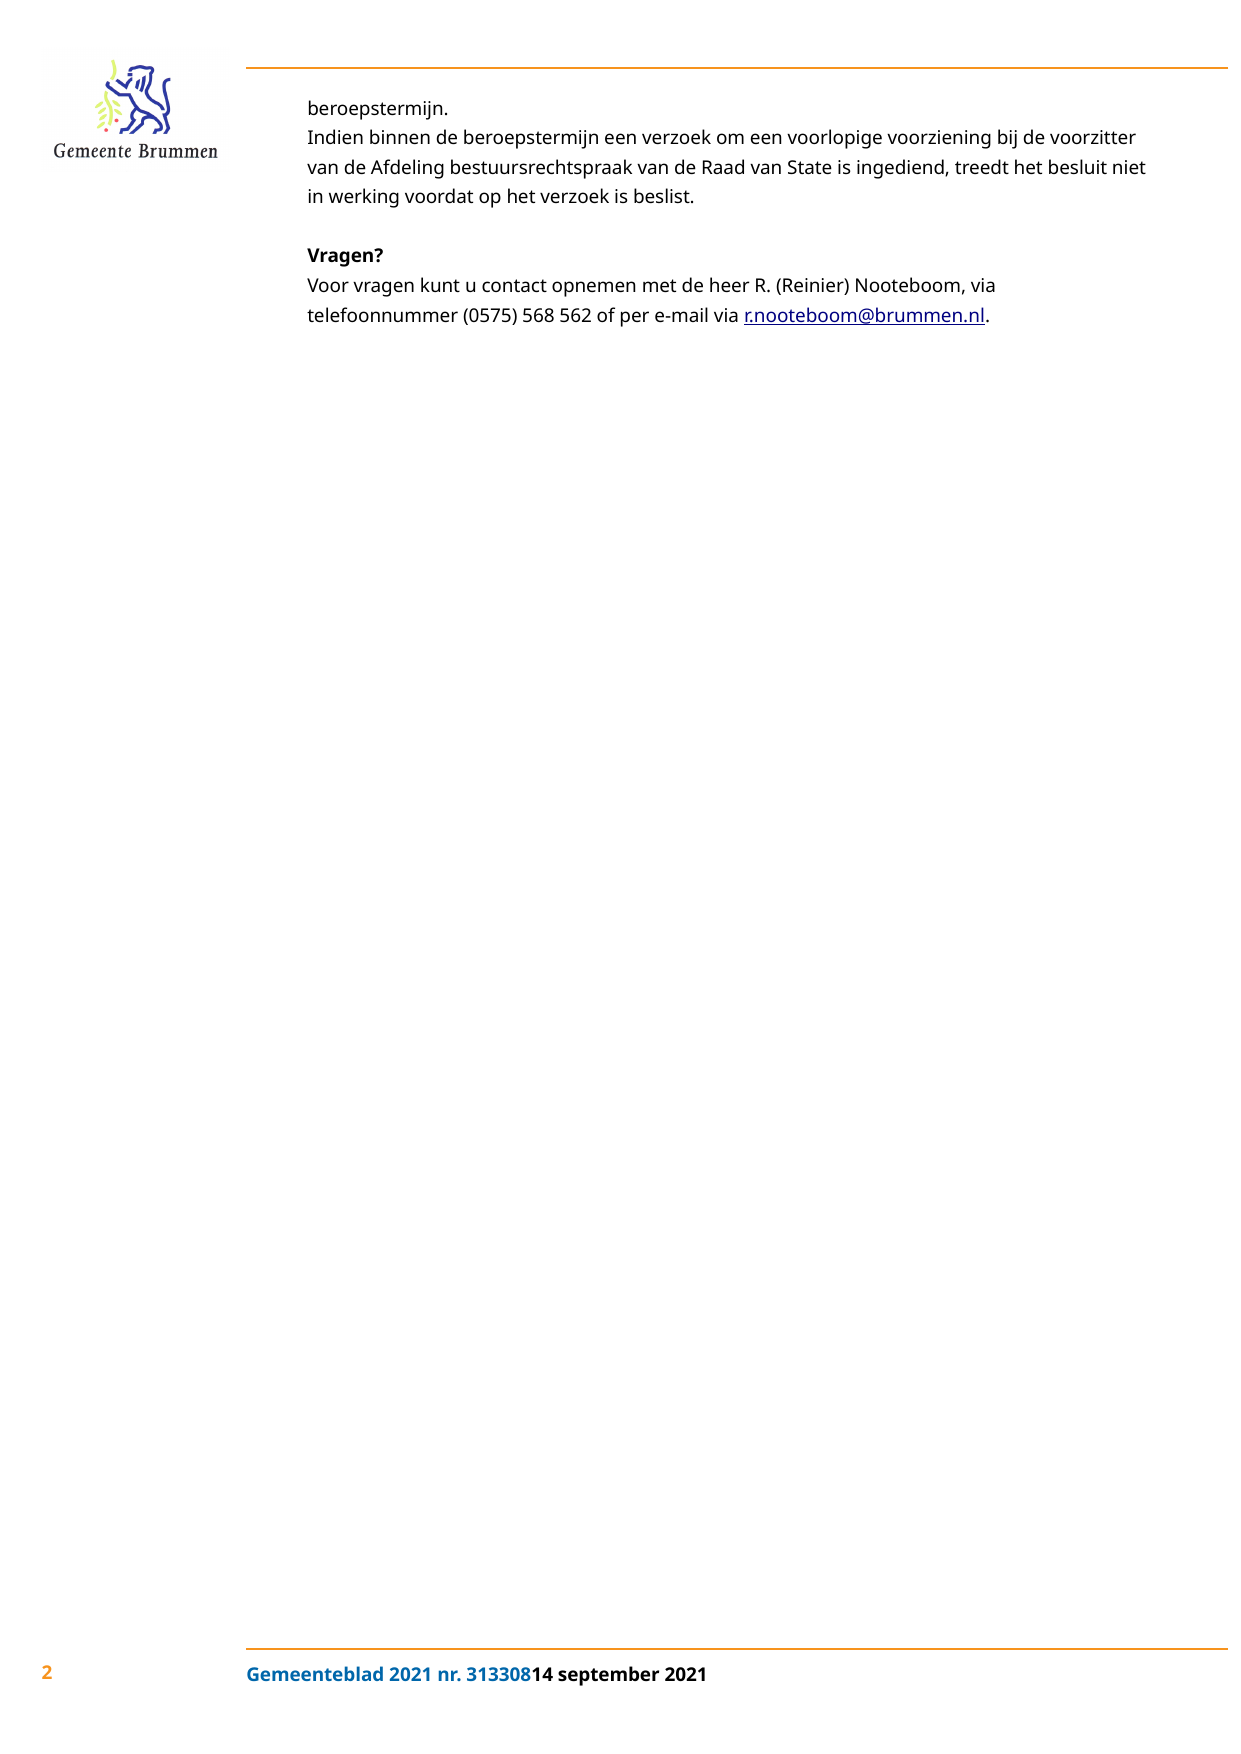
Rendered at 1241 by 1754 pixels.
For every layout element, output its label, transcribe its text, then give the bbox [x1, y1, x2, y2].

picture [41, 47, 231, 172]
list Vragen? [248, 243, 1152, 268]
list Voor vragen kunt u contact opnemen met de heer R. (Reinier) Nooteboom, via telefoonnummer (0575) 568 562 of per e-mail via r.nooteboom@brummen.nl. [248, 272, 1152, 328]
list Indien binnen de beroepstermijn een verzoek om een voorlopige voorziening bij de voorzitter van de Afdeling bestuursrechtspraak van de Raad van State is ingediend, treedt het besluit niet in werking voordat op het verzoek is beslist. [248, 124, 1152, 209]
list beroepstermijn. [248, 95, 1152, 121]
